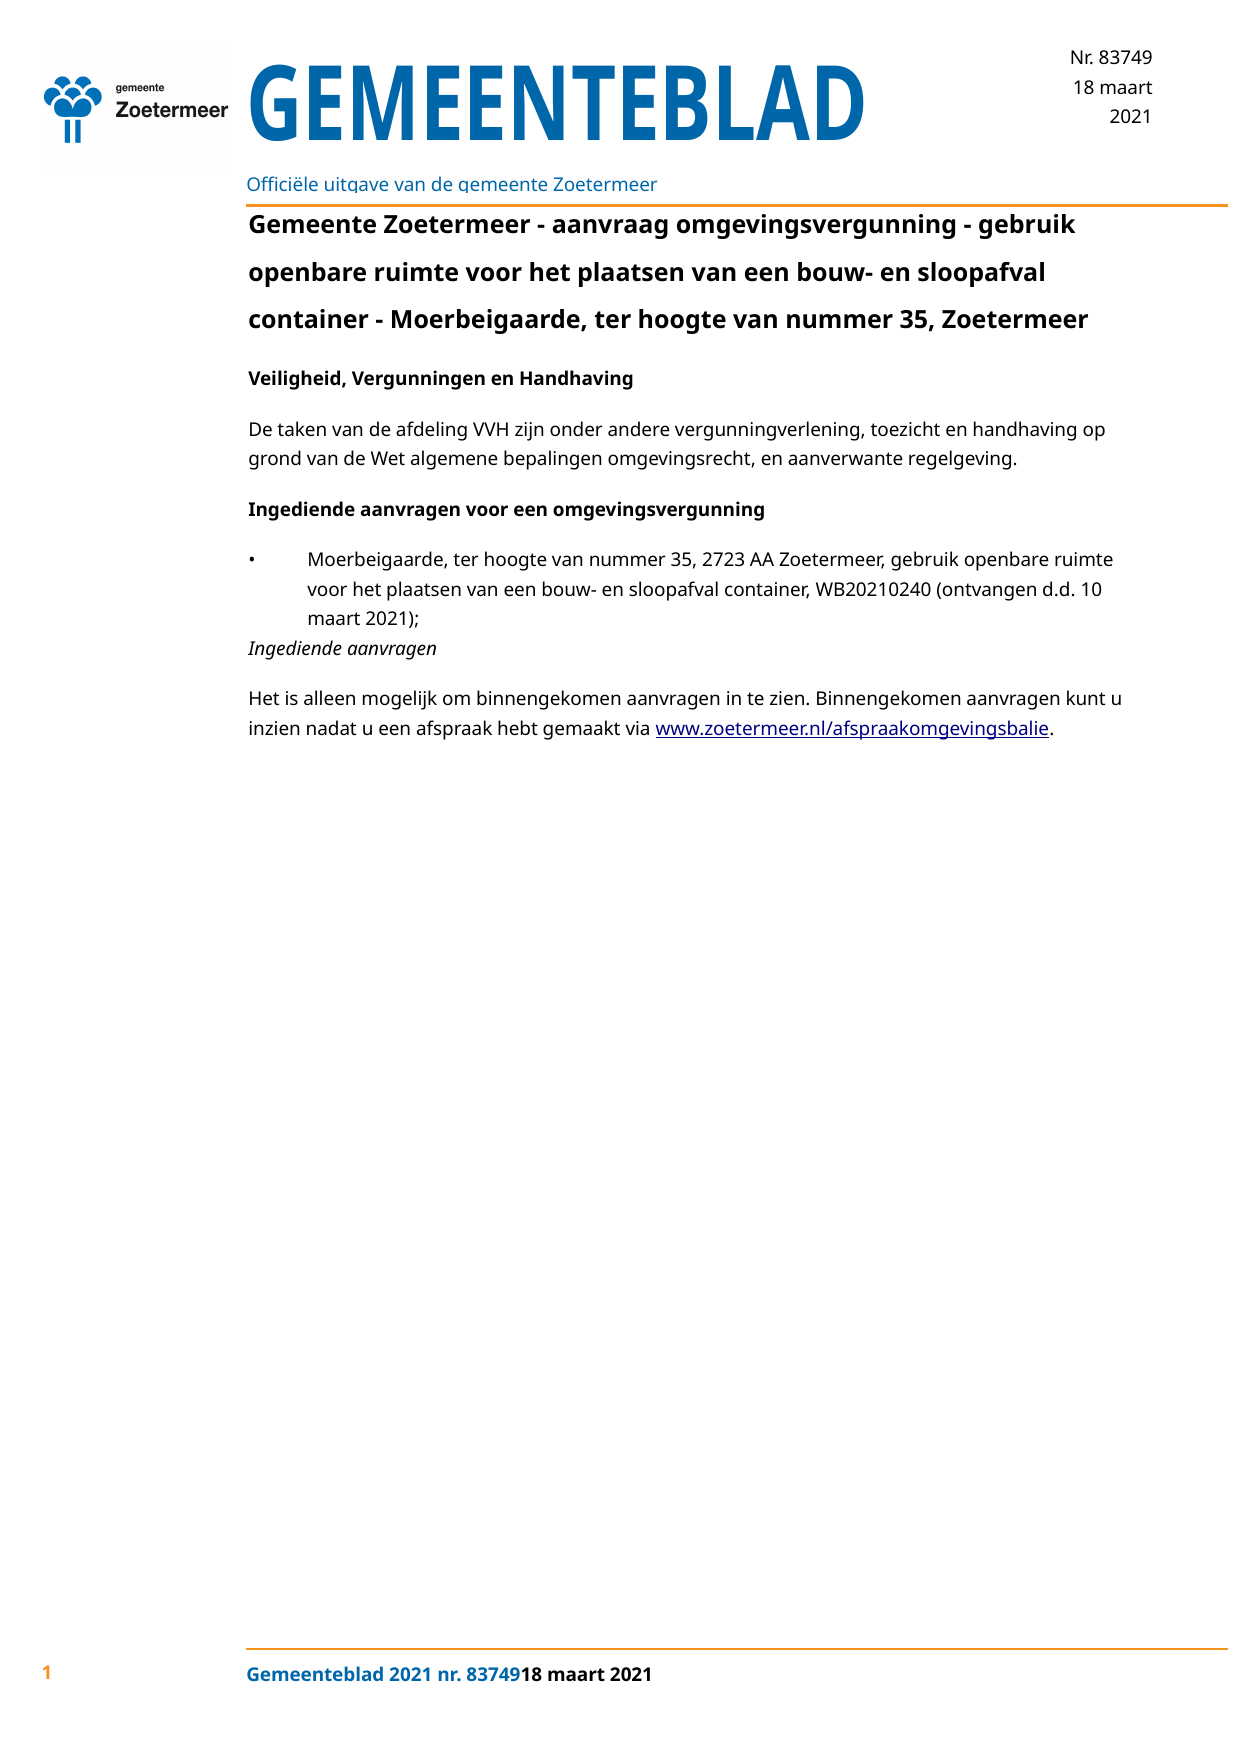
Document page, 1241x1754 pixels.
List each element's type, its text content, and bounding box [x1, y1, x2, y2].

text Ingediende aanvragen voor een omgevingsvergunning [248, 496, 1152, 522]
list Moerbeigaarde, ter hoogte van nummer 35, 2723 AA Zoetermeer, gebruik openbare ruimte voor het plaatsen van een bouw- en sloopafval container, WB20210240 (ontvangen d.d. 10 maart 2021); [248, 546, 1152, 631]
picture [41, 47, 231, 172]
text Het is alleen mogelijk om binnengekomen aanvragen in te zien. Binnengekomen aanvragen kunt u inzien nadat u een afspraak hebt gemaakt via www.zoetermeer.nl/afspraakomgevingsbalie. [248, 686, 1152, 741]
text Gemeente Zoetermeer - aanvraag omgevingsvergunning - gebruik openbare ruimte voor het plaatsen van een bouw- en sloopafval container - Moerbeigaarde, ter hoogte van nummer 35, Zoetermeer [248, 207, 1152, 336]
text Veiligheid, Vergunningen en Handhaving [248, 366, 1152, 391]
text De taken van de afdeling VVH zijn onder andere vergunningverlening, toezicht en handhaving op grond van de Wet algemene bepalingen omgevingsrecht, en aanverwante regelgeving. [248, 416, 1152, 471]
text Ingediende aanvragen [248, 635, 1152, 661]
